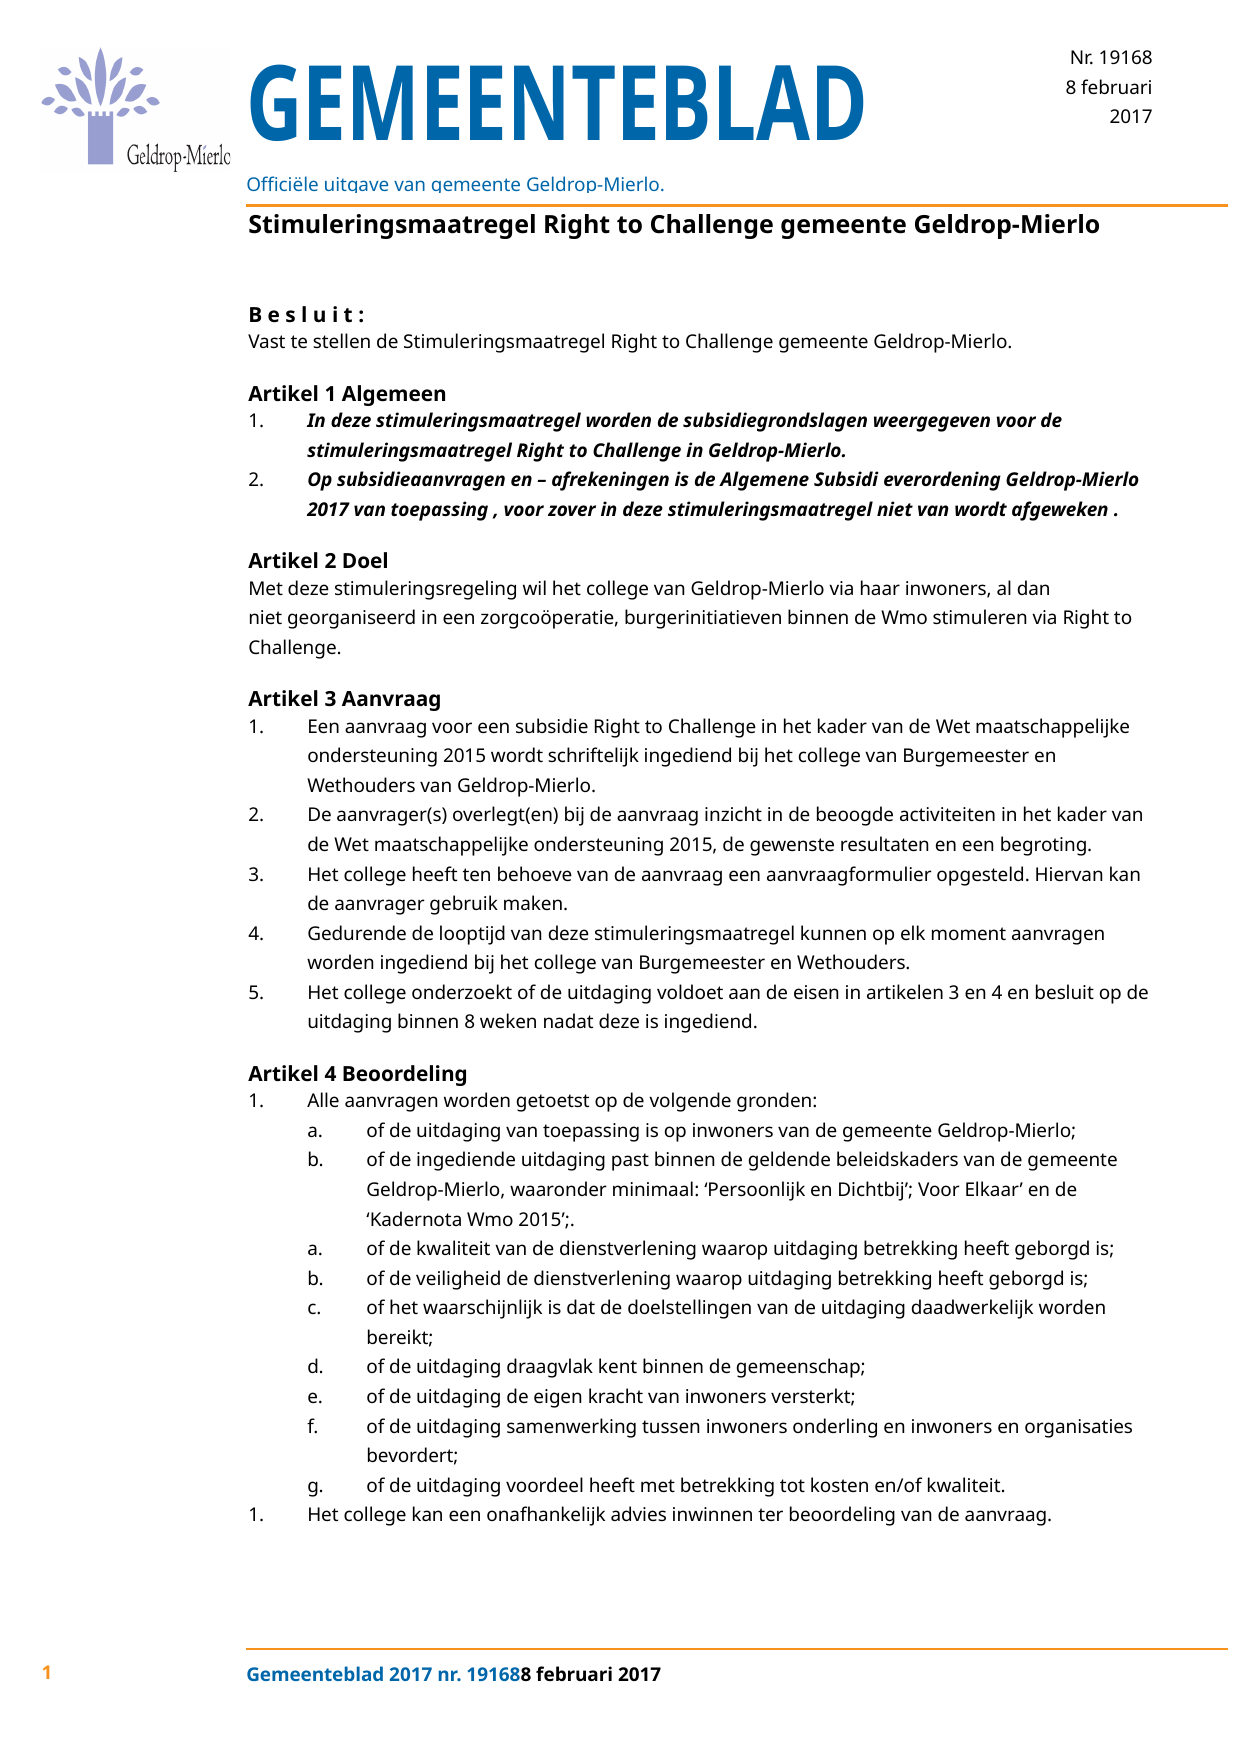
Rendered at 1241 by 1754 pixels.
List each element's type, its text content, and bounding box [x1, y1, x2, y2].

list De aanvrager(s) overlegt(en) bij de aanvraag inzicht in de beoogde activiteiten in het kader van de Wet maatschappelijke ondersteuning 2015, de gewenste resultaten en een begroting. [248, 802, 1152, 857]
list of de uitdaging draagvlak kent binnen de gemeenschap; [307, 1354, 1152, 1379]
list Een aanvraag voor een subsidie Right to Challenge in het kader van de Wet maatschappelijke ondersteuning 2015 wordt schriftelijk ingediend bij het college van Burgemeester en Wethouders van Geldrop-Mierlo. [248, 713, 1152, 798]
list of de uitdaging voordeel heeft met betrekking tot kosten en/of kwaliteit. [307, 1472, 1152, 1498]
list of de uitdaging de eigen kracht van inwoners versterkt; [307, 1383, 1152, 1409]
list of het waarschijnlijk is dat de doelstellingen van de uitdaging daadwerkelijk worden bereikt; [307, 1294, 1152, 1350]
text Vast te stellen de Stimuleringsmaatregel Right to Challenge gemeente Geldrop-Mierlo. [248, 328, 1152, 354]
list Alle aanvragen worden getoetst op de volgende gronden: [248, 1087, 1152, 1113]
list of de kwaliteit van de dienstverlening waarop uitdaging betrekking heeft geborgd is; [307, 1235, 1152, 1261]
text Met deze stimuleringsregeling wil het college van Geldrop-Mierlo via haar inwoners, al dan [248, 575, 1152, 601]
list Het college onderzoekt of de uitdaging voldoet aan de eisen in artikelen 3 en 4 en besluit op de uitdaging binnen 8 weken nadat deze is ingediend. [248, 979, 1152, 1034]
text Artikel 4 Beoordeling [248, 1059, 1152, 1087]
list of de ingediende uitdaging past binnen de geldende beleidskaders van de gemeente [307, 1147, 1152, 1172]
list Geldrop-Mierlo, waaronder minimaal: ‘Persoonlijk en Dichtbij’; Voor Elkaar’ en de ‘Kadernota Wmo 2015’;. [307, 1176, 1152, 1232]
text Artikel 1 Algemeen [248, 379, 1152, 407]
list worden ingediend bij het college van Burgemeester en Wethouders. [248, 949, 1152, 975]
text B e s l u i t : [248, 300, 1152, 328]
text Artikel 2 Doel [248, 546, 1152, 575]
list of de uitdaging samenwerking tussen inwoners onderling en inwoners en organisaties bevordert; [307, 1413, 1152, 1468]
list In deze stimuleringsmaatregel worden de subsidiegrondslagen weergegeven voor de stimuleringsmaatregel Right to Challenge in Geldrop-Mierlo. [248, 407, 1152, 462]
text Artikel 3 Aanvraag [248, 684, 1152, 713]
list of de veiligheid de dienstverlening waarop uitdaging betrekking heeft geborgd is; [307, 1265, 1152, 1291]
list Op subsidieaanvragen en – afrekeningen is de Algemene Subsidi everordening Geldrop-Mierlo 2017 van toepassing , voor zover in deze stimuleringsmaatregel niet van wordt afgeweken . [248, 466, 1152, 522]
list Het college kan een onafhankelijk advies inwinnen ter beoordeling van de aanvraag. [248, 1502, 1152, 1527]
list Het college heeft ten behoeve van de aanvraag een aanvraagformulier opgesteld. Hiervan kan de aanvrager gebruik maken. [248, 861, 1152, 916]
list Gedurende de looptijd van deze stimuleringsmaatregel kunnen op elk moment aanvragen [248, 920, 1152, 946]
text Stimuleringsmaatregel Right to Challenge gemeente Geldrop-Mierlo [248, 207, 1152, 241]
picture [41, 47, 231, 172]
text niet georganiseerd in een zorgcoöperatie, burgerinitiatieven binnen de Wmo stimuleren via Right to Challenge. [248, 604, 1152, 660]
list of de uitdaging van toepassing is op inwoners van de gemeente Geldrop-Mierlo; [307, 1117, 1152, 1143]
